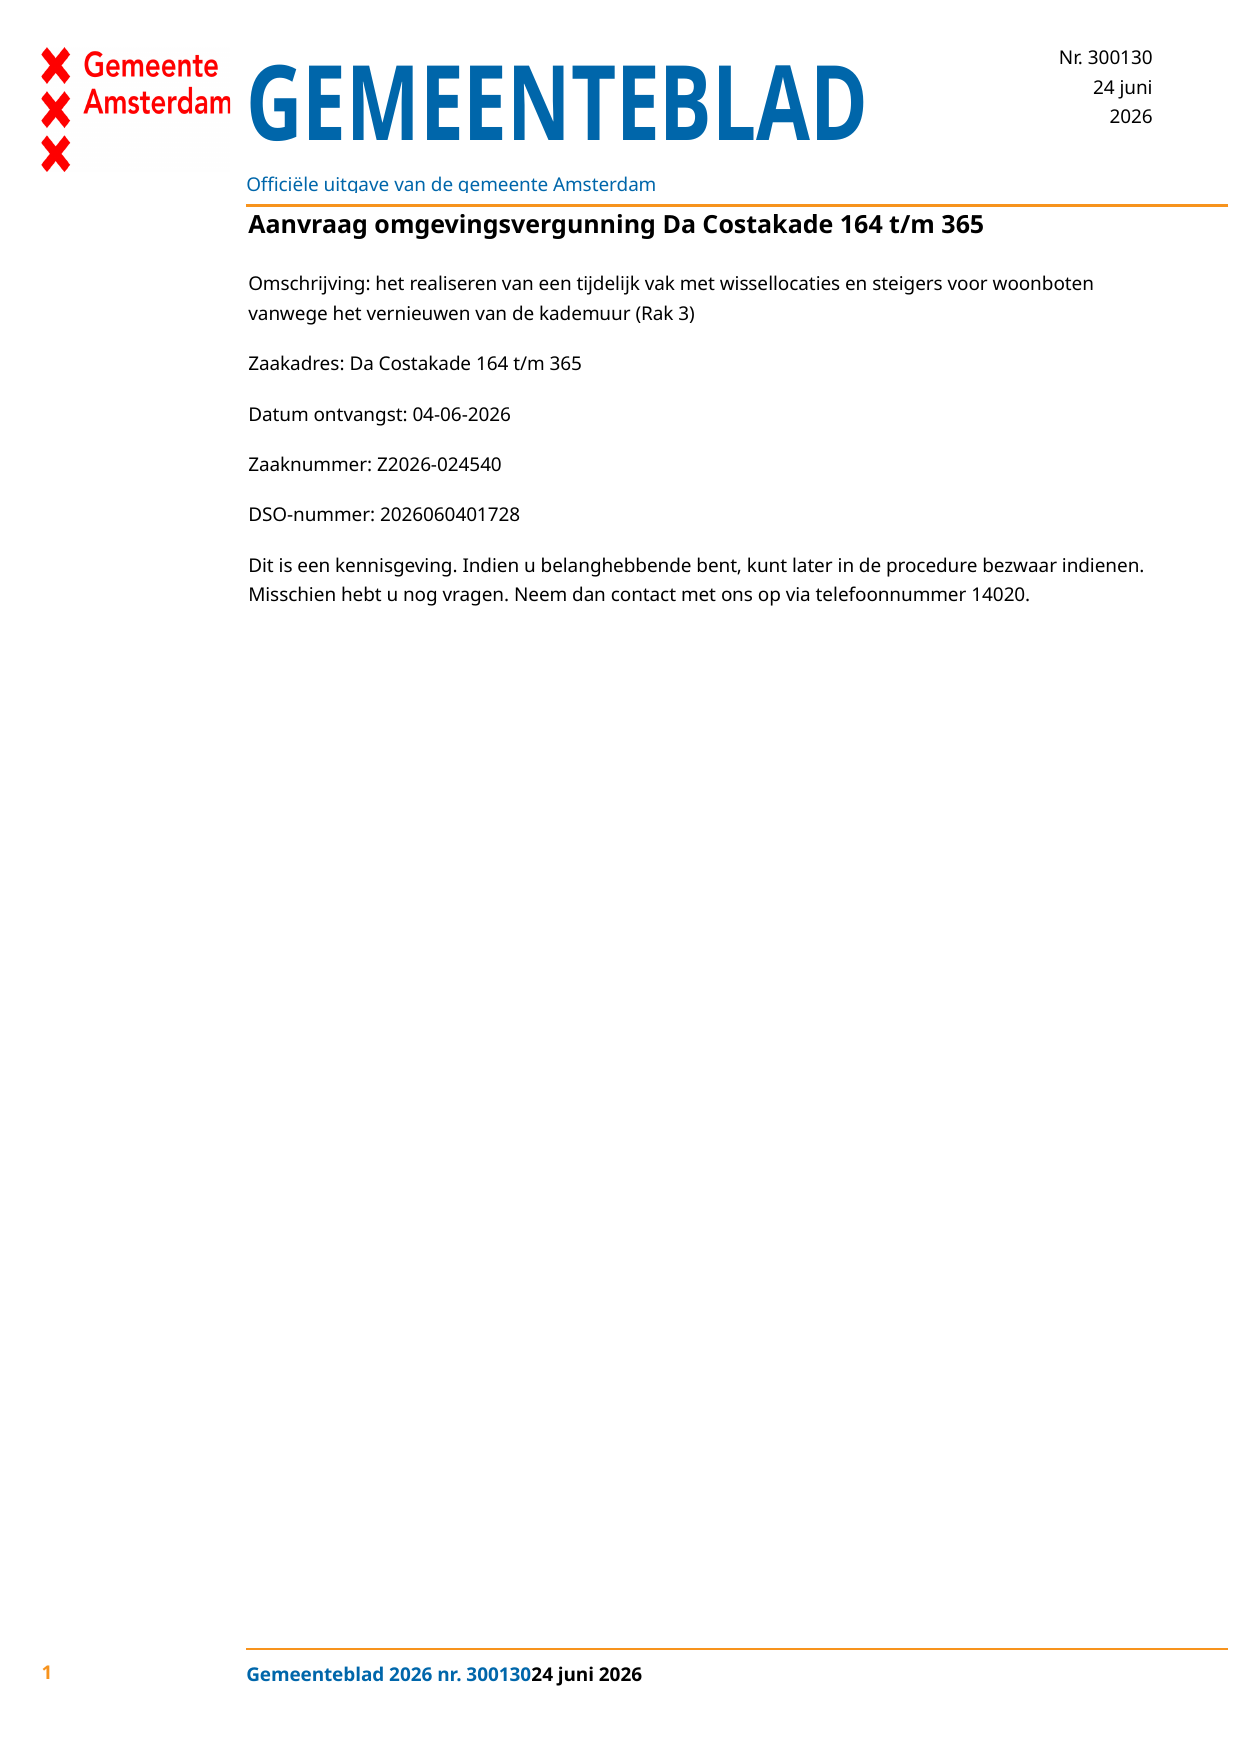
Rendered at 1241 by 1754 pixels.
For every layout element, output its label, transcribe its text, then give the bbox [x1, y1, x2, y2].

text Zaakadres: Da Costakade 164 t/m 365 [248, 350, 1152, 376]
text Datum ontvangst: 04-06-2026 [248, 401, 1152, 426]
text Dit is een kennisgeving. Indien u belanghebbende bent, kunt later in de procedure bezwaar indienen. Misschien hebt u nog vragen. Neem dan contact met ons op via telefoonnummer 14020. [248, 552, 1152, 607]
text Aanvraag omgevingsvergunning Da Costakade 164 t/m 365 [248, 207, 1152, 241]
text DSO-nummer: 2026060401728 [248, 502, 1152, 527]
text Zaaknummer: Z2026-024540 [248, 451, 1152, 477]
text Omschrijving: het realiseren van een tijdelijk vak met wissellocaties en steigers voor woonboten vanwege het vernieuwen van de kademuur (Rak 3) [248, 270, 1152, 326]
picture [41, 47, 231, 172]
